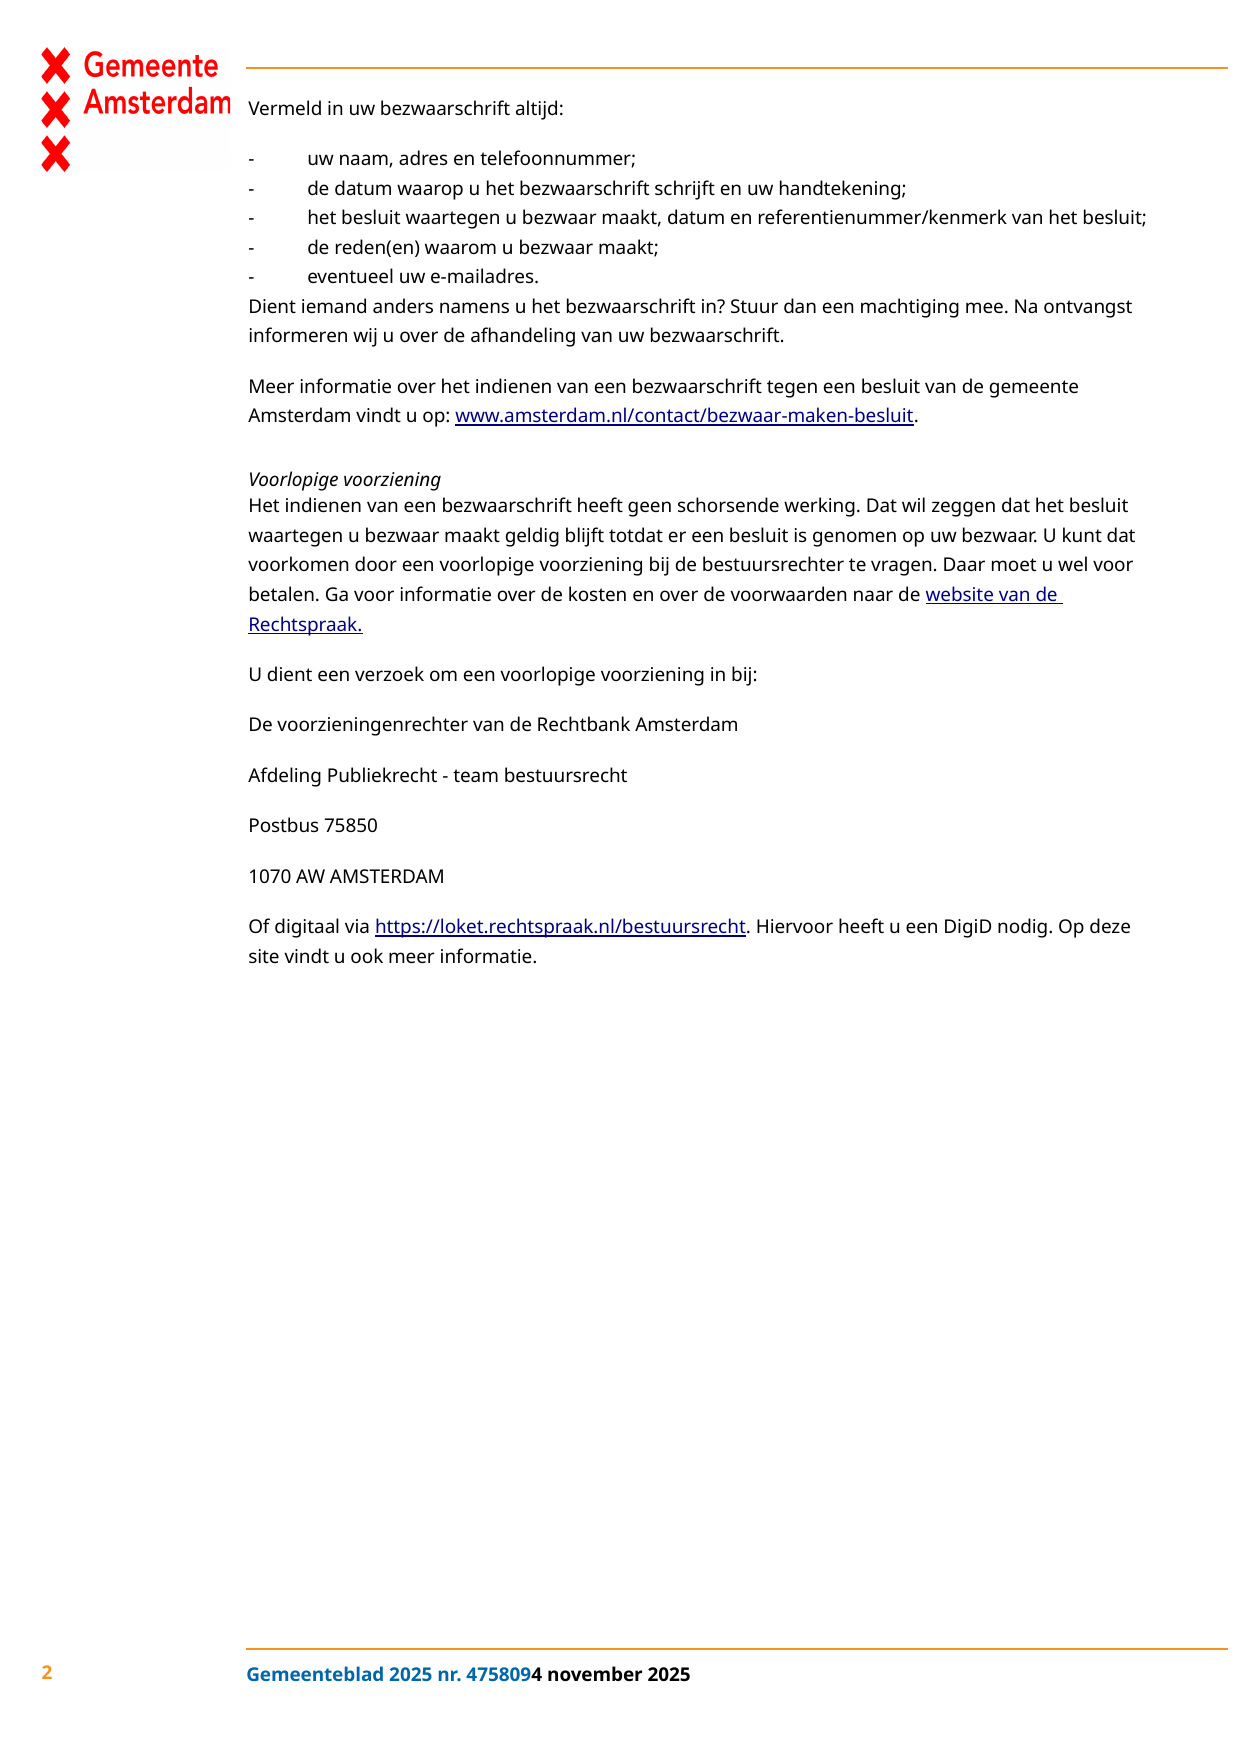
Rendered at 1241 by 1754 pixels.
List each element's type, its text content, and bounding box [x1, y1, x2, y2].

text Postbus 75850 [248, 812, 1152, 838]
text 1070 AW AMSTERDAM [248, 863, 1152, 888]
list eventueel uw e-mailadres. [248, 263, 1152, 289]
text Vermeld in uw bezwaarschrift altijd: [248, 95, 1152, 121]
text De voorzieningenrechter van de Rechtbank Amsterdam [248, 712, 1152, 737]
text Afdeling Publiekrecht - team bestuursrecht [248, 762, 1152, 788]
list uw naam, adres en telefoonnummer; [248, 145, 1152, 171]
text Het indienen van een bezwaarschrift heeft geen schorsende werking. Dat wil zeggen dat het besluit waartegen u bezwaar maakt geldig blijft totdat er een besluit is genomen op uw bezwaar. U kunt dat voorkomen door een voorlopige voorziening bij de bestuursrechter te vragen. Daar moet u wel voor betalen. Ga voor informatie over de kosten en over de voorwaarden naar de website van de Rechtspraak. [248, 492, 1152, 636]
text Dient iemand anders namens u het bezwaarschrift in? Stuur dan een machtiging mee. Na ontvangst informeren wij u over de afhandeling van uw bezwaarschrift. [248, 293, 1152, 348]
list de reden(en) waarom u bezwaar maakt; [248, 234, 1152, 260]
text Meer informatie over het indienen van een bezwaarschrift tegen een besluit van de gemeente Amsterdam vindt u op: www.amsterdam.nl/contact/bezwaar-maken-besluit. [248, 373, 1152, 428]
list de datum waarop u het bezwaarschrift schrijft en uw handtekening; [248, 175, 1152, 201]
list het besluit waartegen u bezwaar maakt, datum en referentienummer/kenmerk van het besluit; [248, 204, 1152, 230]
text U dient een verzoek om een voorlopige voorziening in bij: [248, 661, 1152, 687]
picture [41, 47, 231, 172]
text Of digitaal via https://loket.rechtspraak.nl/bestuursrecht. Hiervoor heeft u een DigiD nodig. Op deze site vindt u ook meer informatie. [248, 913, 1152, 968]
text Voorlopige voorziening [248, 467, 1152, 492]
